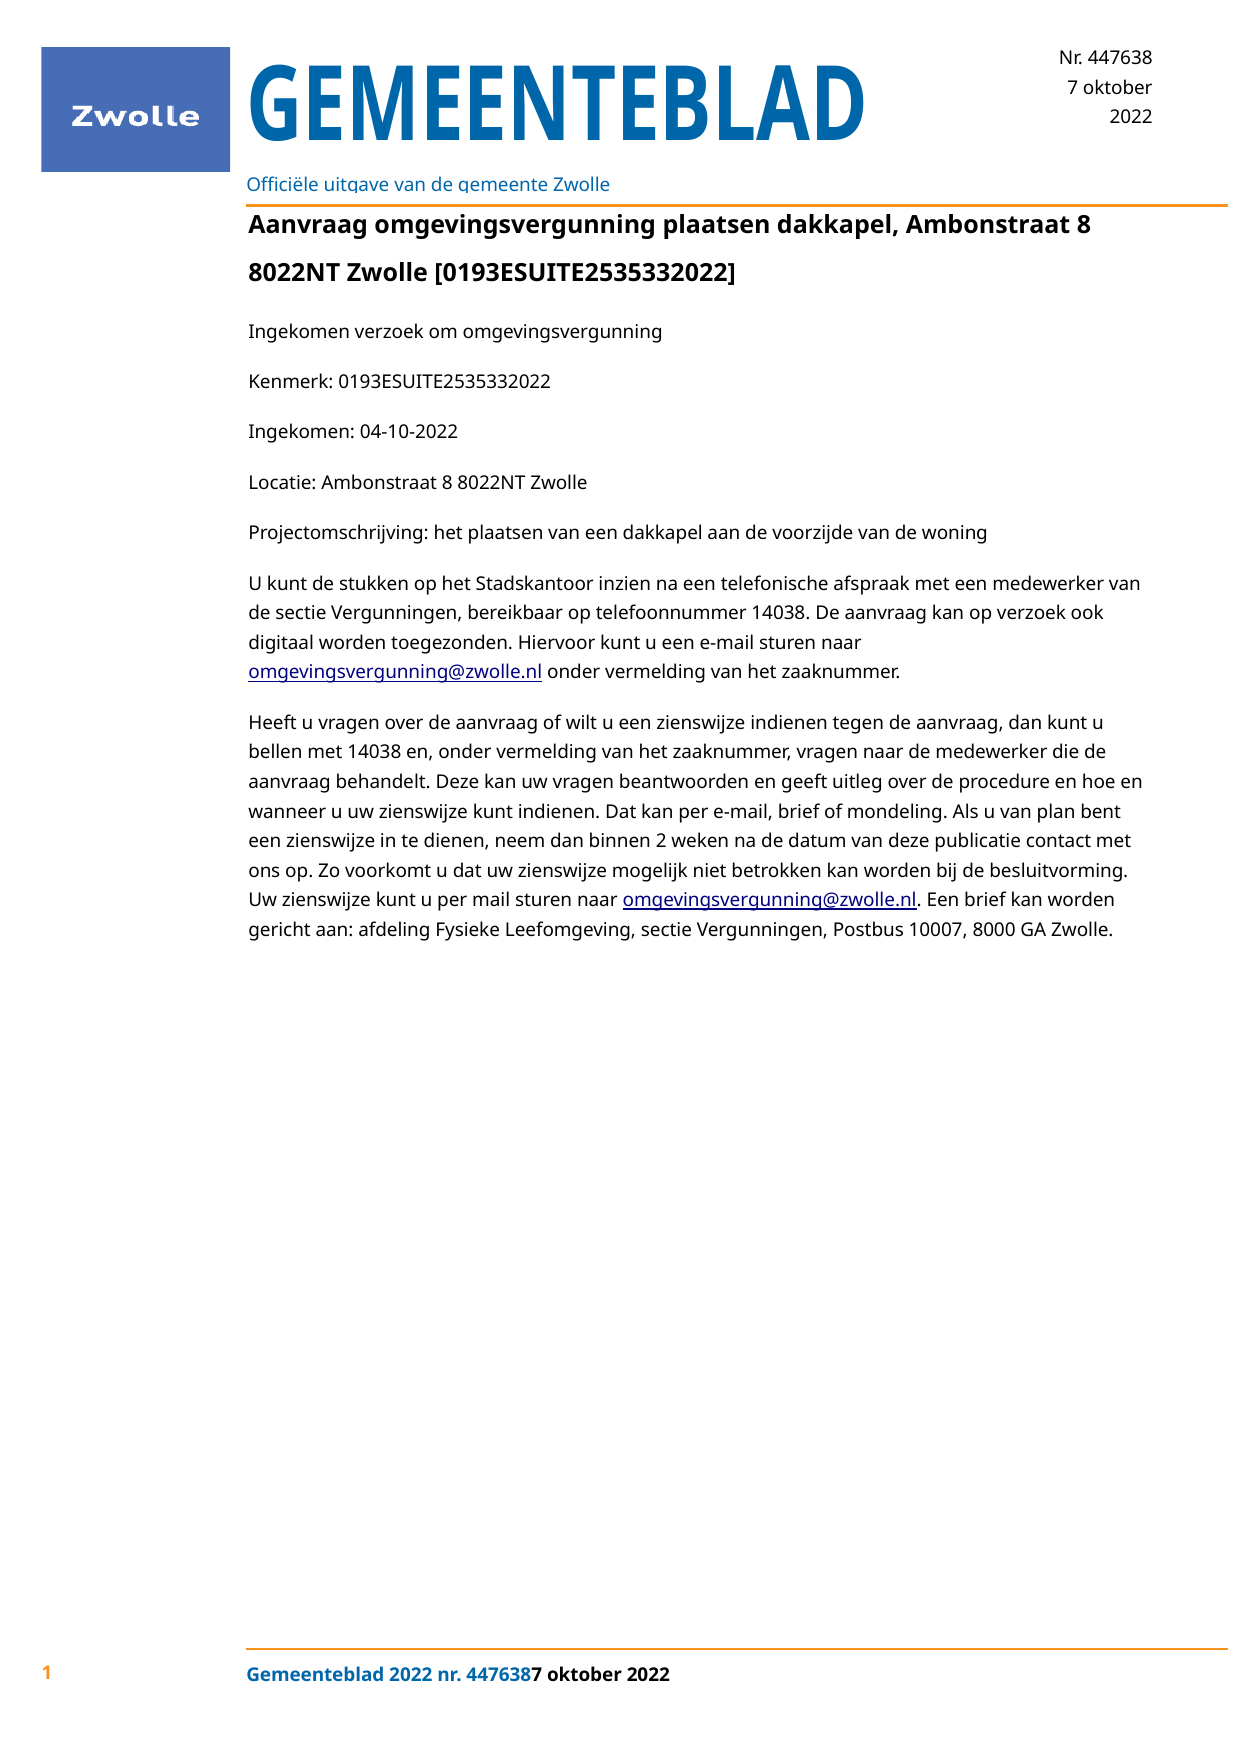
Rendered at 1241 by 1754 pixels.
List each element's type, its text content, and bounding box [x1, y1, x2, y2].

text U kunt de stukken op het Stadskantoor inzien na een telefonische afspraak met een medewerker van de sectie Vergunningen, bereikbaar op telefoonnummer 14038. De aanvraag kan op verzoek ook digitaal worden toegezonden. Hiervoor kunt u een e-mail sturen naar omgevingsvergunning@zwolle.nl onder vermelding van het zaaknummer. [248, 570, 1152, 684]
text Ingekomen: 04-10-2022 [248, 419, 1152, 444]
text Kenmerk: 0193ESUITE2535332022 [248, 368, 1152, 394]
text Aanvraag omgevingsvergunning plaatsen dakkapel, Ambonstraat 8 8022NT Zwolle [0193ESUITE2535332022] [248, 207, 1152, 288]
text Projectomschrijving: het plaatsen van een dakkapel aan de voorzijde van de woning [248, 519, 1152, 545]
text Locatie: Ambonstraat 8 8022NT Zwolle [248, 469, 1152, 495]
picture [41, 47, 231, 172]
text Ingekomen verzoek om omgevingsvergunning [248, 318, 1152, 344]
text Heeft u vragen over de aanvraag of wilt u een zienswijze indienen tegen de aanvraag, dan kunt u bellen met 14038 en, onder vermelding van het zaaknummer, vragen naar de medewerker die de aanvraag behandelt. Deze kan uw vragen beantwoorden en geeft uitleg over de procedure en hoe en wanneer u uw zienswijze kunt indienen. Dat kan per e-mail, brief of mondeling. Als u van plan bent een zienswijze in te dienen, neem dan binnen 2 weken na de datum van deze publicatie contact met ons op. Zo voorkomt u dat uw zienswijze mogelijk niet betrokken kan worden bij de besluitvorming. Uw zienswijze kunt u per mail sturen naar omgevingsvergunning@zwolle.nl. Een brief kan worden gericht aan: afdeling Fysieke Leefomgeving, sectie Vergunningen, Postbus 10007, 8000 GA Zwolle. [248, 709, 1152, 942]
